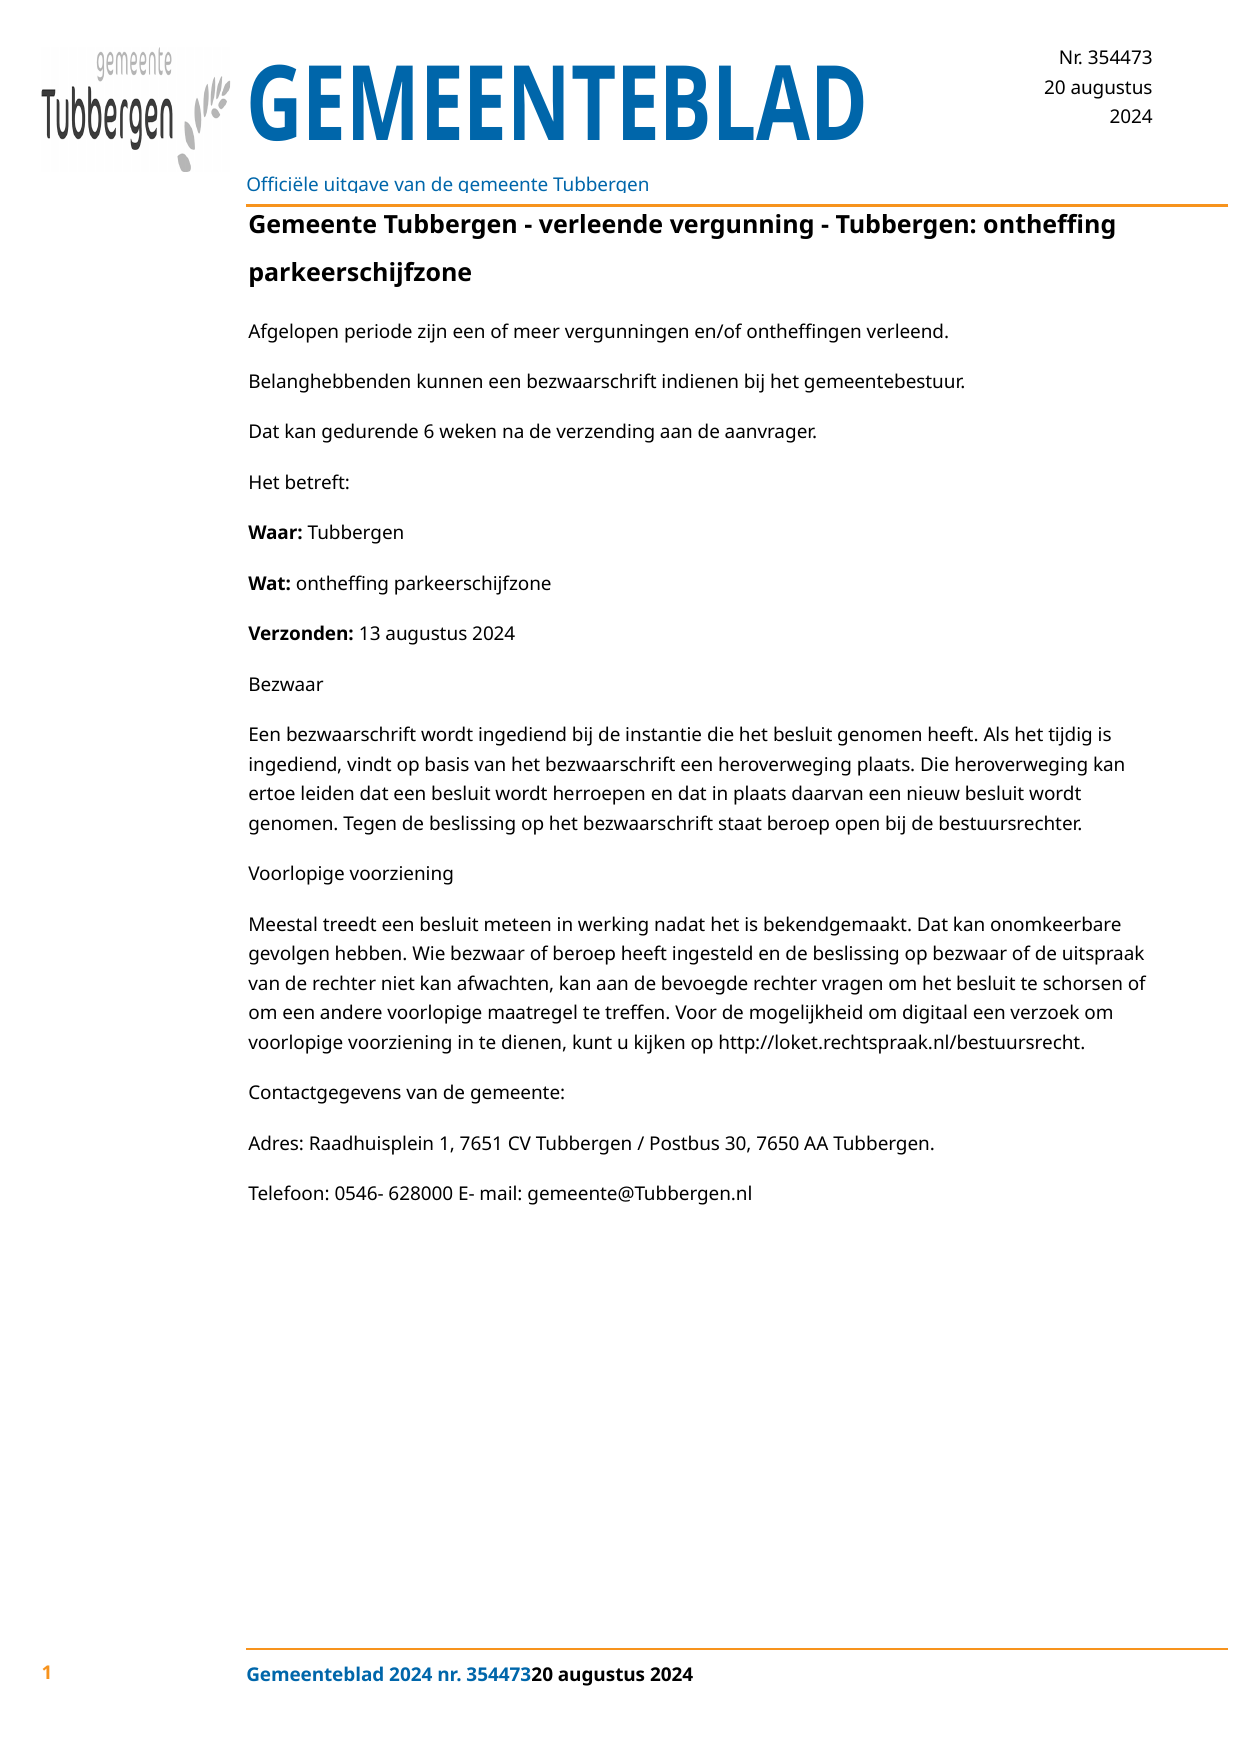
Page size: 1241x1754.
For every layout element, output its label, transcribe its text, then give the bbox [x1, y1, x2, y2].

text Afgelopen periode zijn een of meer vergunningen en/of ontheffingen verleend. [248, 318, 1152, 344]
text Het betreft: [248, 469, 1152, 495]
text Wat: ontheffing parkeerschijfzone [248, 570, 1152, 596]
text Belanghebbenden kunnen een bezwaarschrift indienen bij het gemeentebestuur. [248, 368, 1152, 394]
text Een bezwaarschrift wordt ingediend bij de instantie die het besluit genomen heeft. Als het tijdig is ingediend, vindt op basis van het bezwaarschrift een heroverweging plaats. Die heroverweging kan ertoe leiden dat een besluit wordt herroepen en dat in plaats daarvan een nieuw besluit wordt genomen. Tegen de beslissing op het bezwaarschrift staat beroep open bij de bestuursrechter. [248, 721, 1152, 836]
text Meestal treedt een besluit meteen in werking nadat het is bekendgemaakt. Dat kan onomkeerbare gevolgen hebben. Wie bezwaar of beroep heeft ingesteld en de beslissing op bezwaar of de uitspraak van de rechter niet kan afwachten, kan aan de bevoegde rechter vragen om het besluit te schorsen of om een andere voorlopige maatregel te treffen. Voor de mogelijkheid om digitaal een verzoek om voorlopige voorziening in te dienen, kunt u kijken op http://loket.rechtspraak.nl/bestuursrecht. [248, 911, 1152, 1055]
text Bezwaar [248, 671, 1152, 697]
text Telefoon: 0546- 628000 E- mail: gemeente@Tubbergen.nl [248, 1180, 1152, 1206]
text Verzonden: 13 augustus 2024 [248, 620, 1152, 646]
text Voorlopige voorziening [248, 860, 1152, 886]
text Contactgegevens van de gemeente: [248, 1079, 1152, 1105]
text Dat kan gedurende 6 weken na de verzending aan de aanvrager. [248, 419, 1152, 444]
text Adres: Raadhuisplein 1, 7651 CV Tubbergen / Postbus 30, 7650 AA Tubbergen. [248, 1130, 1152, 1156]
text Waar: Tubbergen [248, 519, 1152, 545]
picture [41, 47, 231, 172]
text Gemeente Tubbergen - verleende vergunning - Tubbergen: ontheffing parkeerschijfzone [248, 207, 1152, 288]
